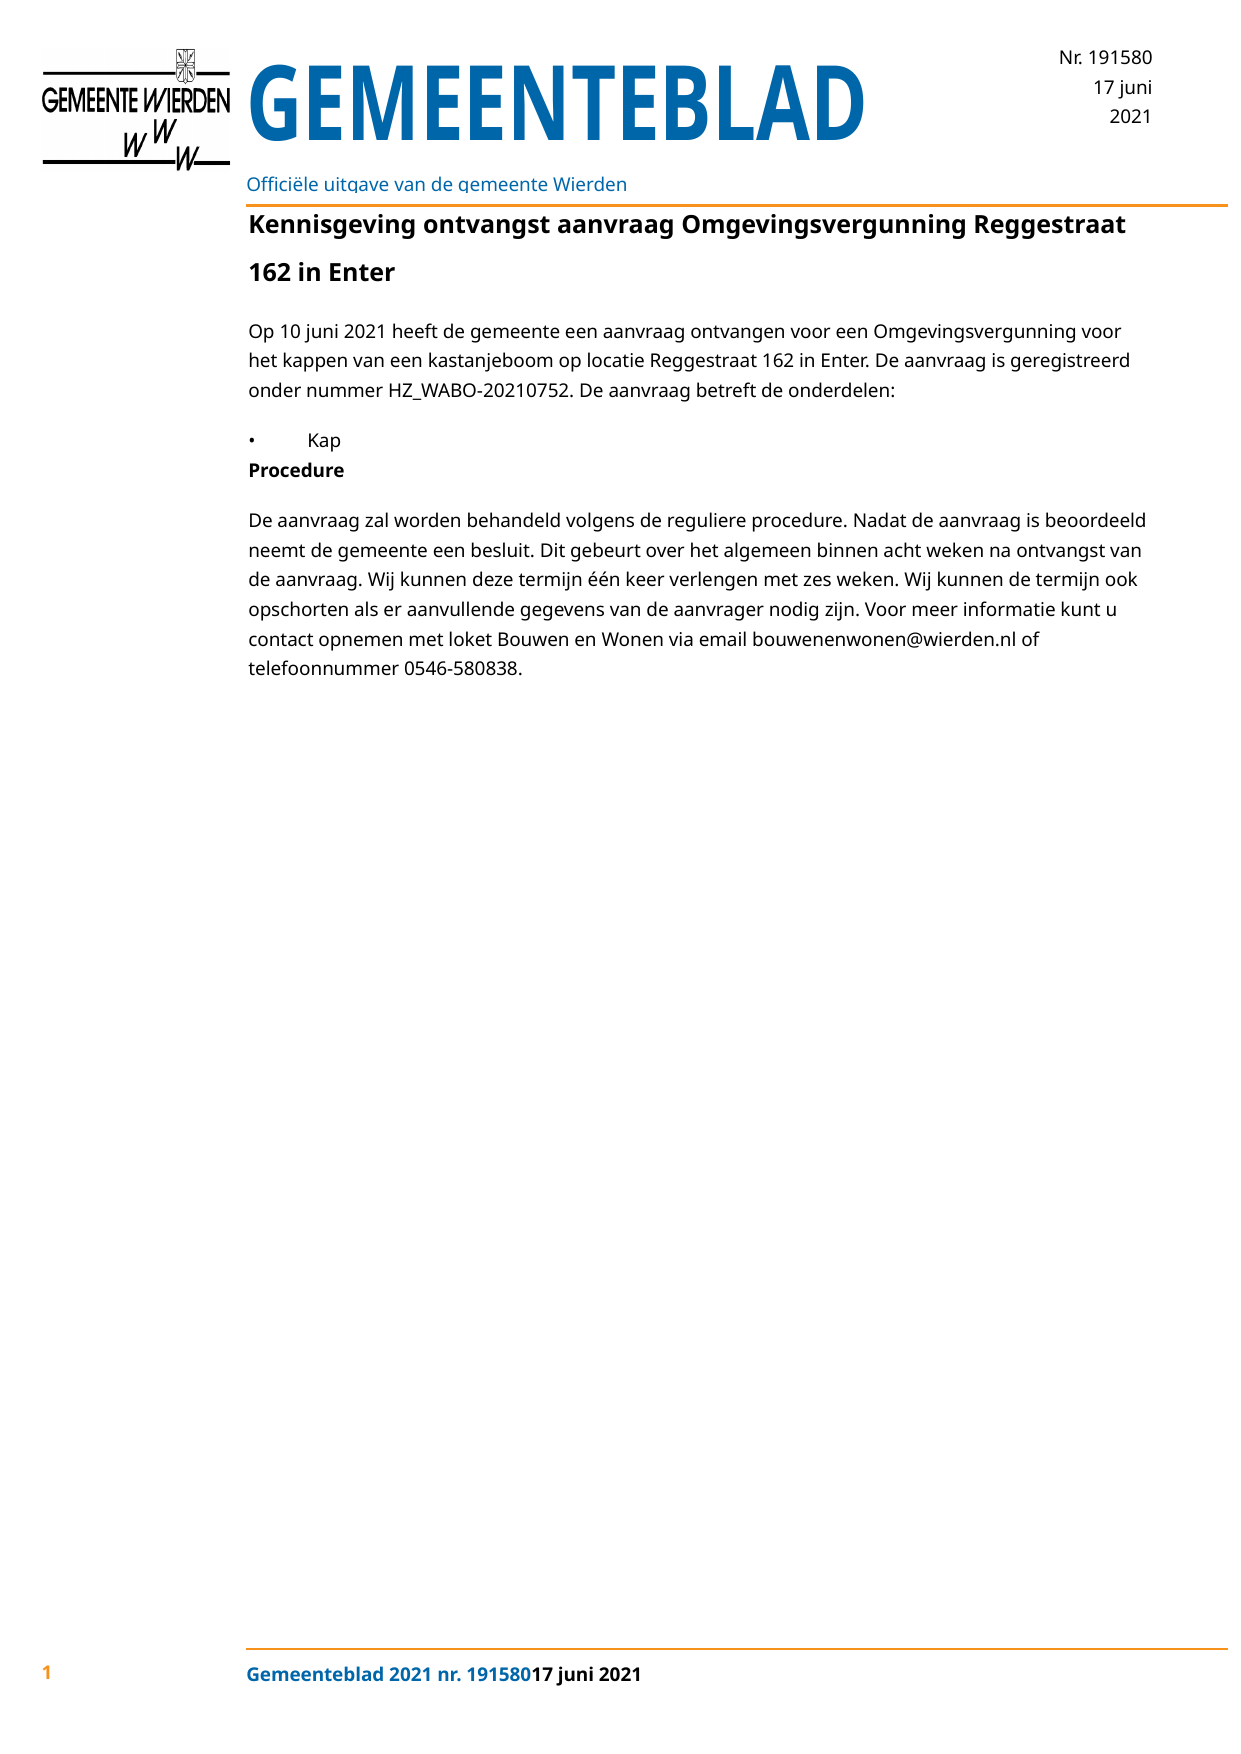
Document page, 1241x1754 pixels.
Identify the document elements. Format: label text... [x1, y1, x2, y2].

list Kap [248, 427, 1152, 453]
text De aanvraag zal worden behandeld volgens de reguliere procedure. Nadat de aanvraag is beoordeeld neemt de gemeente een besluit. Dit gebeurt over het algemeen binnen acht weken na ontvangst van de aanvraag. Wij kunnen deze termijn één keer verlengen met zes weken. Wij kunnen de termijn ook opschorten als er aanvullende gegevens van de aanvrager nodig zijn. Voor meer informatie kunt u contact opnemen met loket Bouwen en Wonen via email bouwenenwonen@wierden.nl of telefoonnummer 0546-580838. [248, 507, 1152, 681]
text Op 10 juni 2021 heeft de gemeente een aanvraag ontvangen voor een Omgevingsvergunning voor het kappen van een kastanjeboom op locatie Reggestraat 162 in Enter. De aanvraag is geregistreerd onder nummer HZ_WABO-20210752. De aanvraag betreft de onderdelen: [248, 318, 1152, 403]
text Kennisgeving ontvangst aanvraag Omgevingsvergunning Reggestraat 162 in Enter [248, 207, 1152, 288]
text Procedure [248, 457, 1152, 483]
picture [41, 47, 231, 172]
